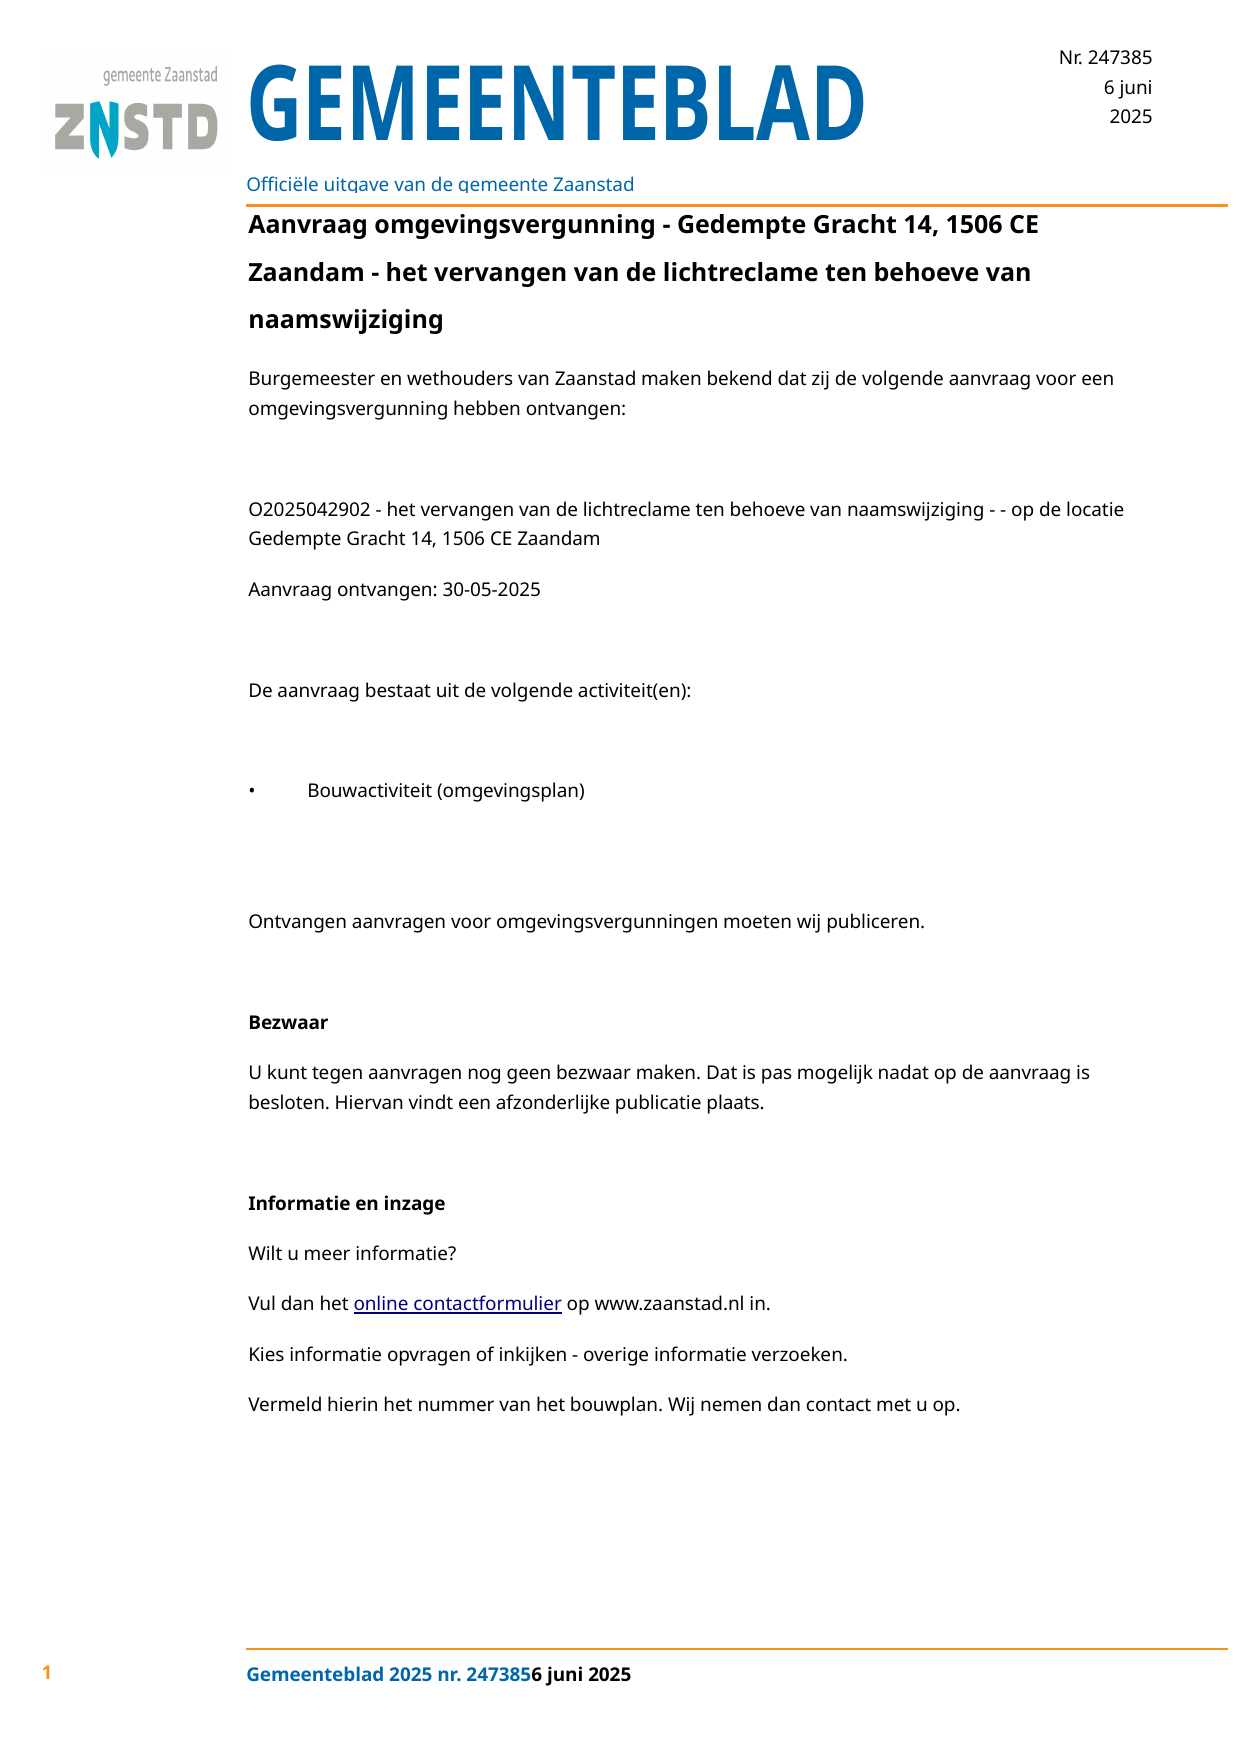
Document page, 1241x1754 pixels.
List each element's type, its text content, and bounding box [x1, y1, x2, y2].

text Wilt u meer informatie? [248, 1240, 1152, 1266]
text Bezwaar [248, 1009, 1152, 1034]
text Vul dan het online contactformulier op www.zaanstad.nl in. [248, 1291, 1152, 1316]
text Burgemeester en wethouders van Zaanstad maken bekend dat zij de volgende aanvraag voor een omgevingsvergunning hebben ontvangen: [248, 366, 1152, 421]
text Aanvraag omgevingsvergunning - Gedempte Gracht 14, 1506 CE Zaandam - het vervangen van de lichtreclame ten behoeve van naamswijziging [248, 207, 1152, 336]
text Aanvraag ontvangen: 30-05-2025 [248, 576, 1152, 602]
list Bouwactiviteit (omgevingsplan) [248, 778, 1152, 803]
text U kunt tegen aanvragen nog geen bezwaar maken. Dat is pas mogelijk nadat op de aanvraag is besloten. Hiervan vindt een afzonderlijke publicatie plaats. [248, 1059, 1152, 1114]
text Kies informatie opvragen of inkijken - overige informatie verzoeken. [248, 1341, 1152, 1367]
text Ontvangen aanvragen voor omgevingsvergunningen moeten wij publiceren. [248, 908, 1152, 934]
picture [41, 47, 231, 172]
text Informatie en inzage [248, 1190, 1152, 1215]
text Vermeld hierin het nummer van het bouwplan. Wij nemen dan contact met u op. [248, 1391, 1152, 1417]
text O2025042902 - het vervangen van de lichtreclame ten behoeve van naamswijziging - - op de locatie Gedempte Gracht 14, 1506 CE Zaandam [248, 496, 1152, 551]
text De aanvraag bestaat uit de volgende activiteit(en): [248, 677, 1152, 702]
